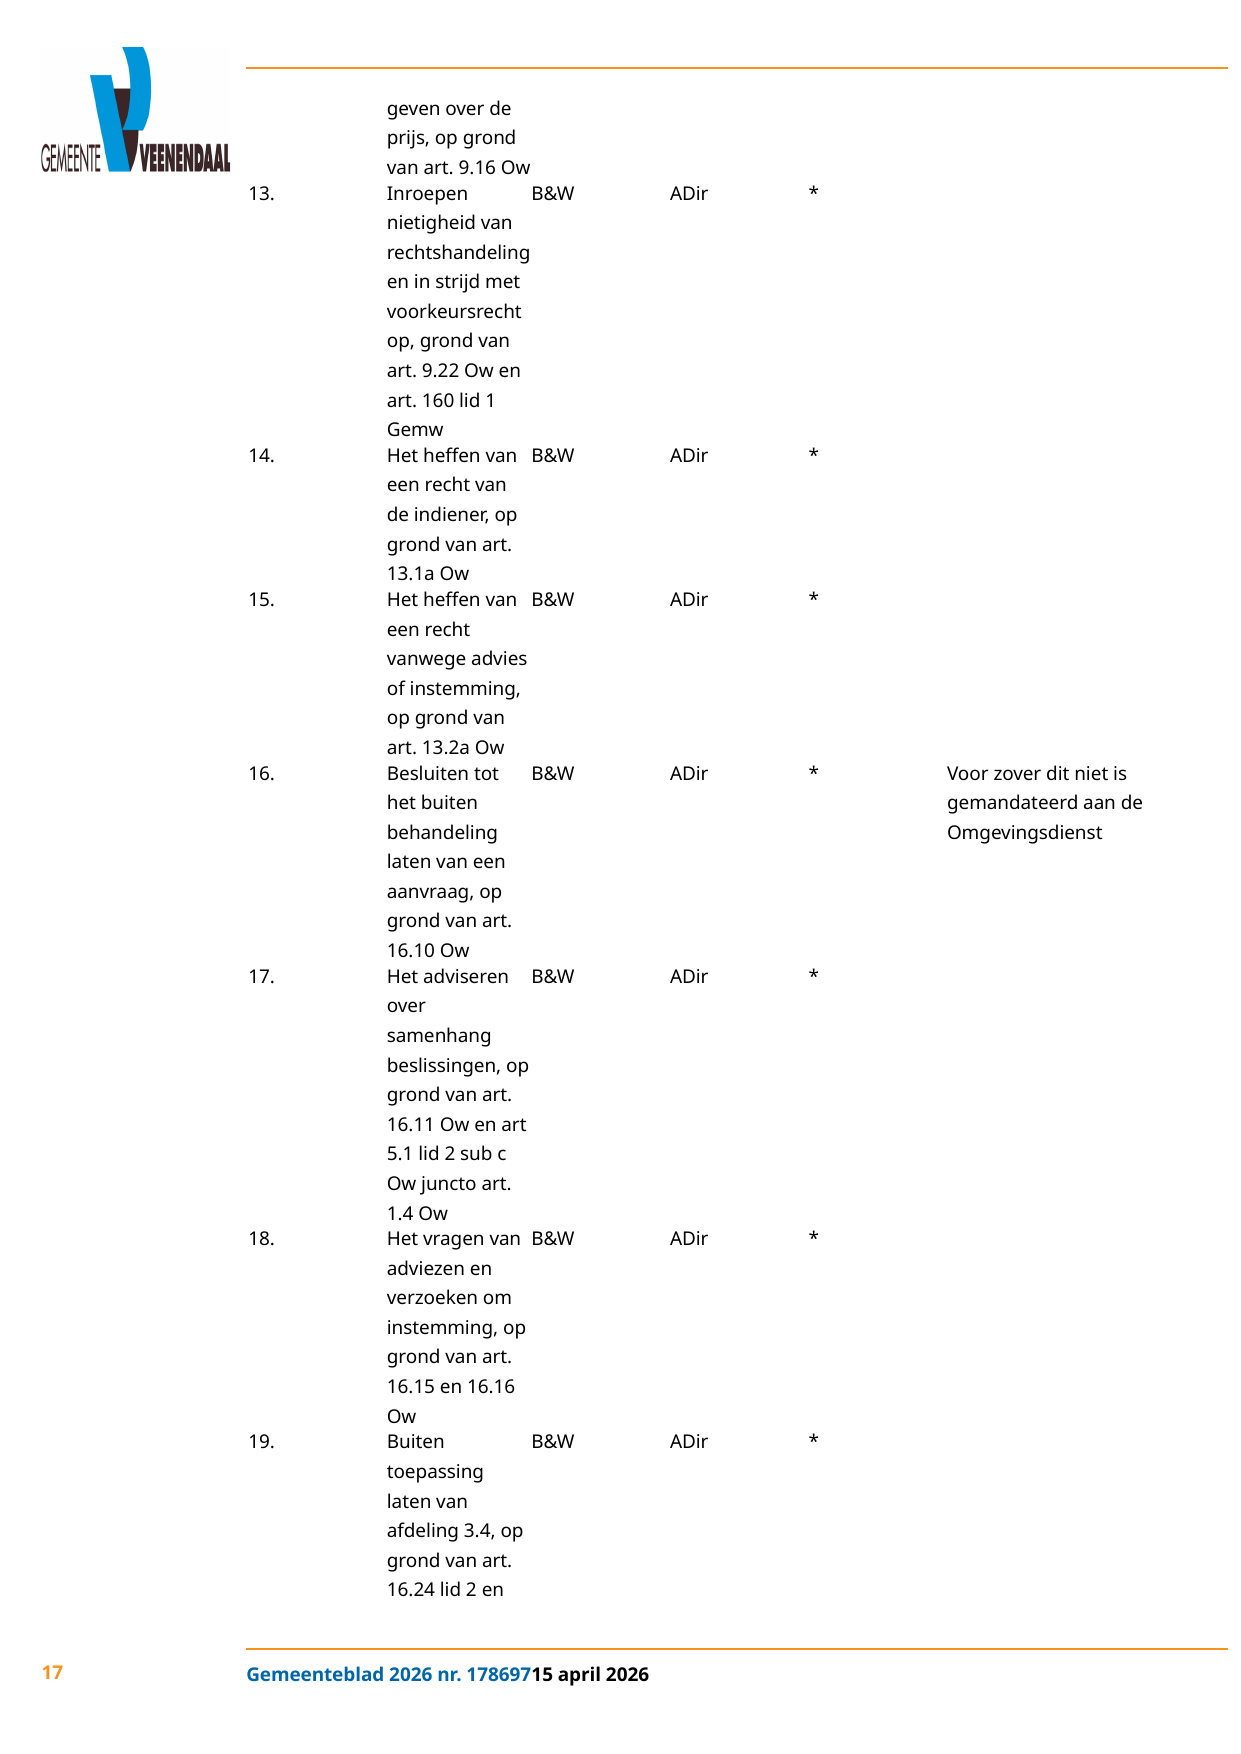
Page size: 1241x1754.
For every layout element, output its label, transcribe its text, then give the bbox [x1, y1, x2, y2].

table_cell Buiten toepassing laten van afdeling 3.4, op grond van art. 16.24 lid 2 en [387, 1429, 531, 1602]
table_cell B&W [531, 180, 670, 442]
table_cell 15. [248, 586, 387, 760]
table_cell [947, 963, 1152, 1225]
table_cell [947, 586, 1152, 760]
table_cell ADir [670, 1429, 808, 1602]
table_cell * [808, 180, 947, 442]
table_cell [947, 95, 1152, 180]
table_cell B&W [531, 586, 670, 760]
table_cell 18. [248, 1225, 387, 1429]
table_cell * [808, 1429, 947, 1602]
table_cell Het heffen van een recht vanwege advies of instemming, op grond van art. 13.2a Ow [387, 586, 531, 760]
table_cell [947, 1429, 1152, 1602]
table_cell * [808, 1225, 947, 1429]
table_cell [531, 95, 670, 180]
table_cell 13. [248, 180, 387, 442]
table_cell Het adviseren over samenhang beslissingen, op grond van art. 16.11 Ow en art 5.1 lid 2 sub c Ow juncto art. 1.4 Ow [387, 963, 531, 1225]
table_cell B&W [531, 760, 670, 963]
table_cell ADir [670, 180, 808, 442]
table_cell B&W [531, 1225, 670, 1429]
table_cell Voor zover dit niet is gemandateerd aan de Omgevingsdienst [947, 760, 1152, 963]
table_cell * [808, 586, 947, 760]
table_cell [248, 95, 387, 180]
table_cell * [808, 963, 947, 1225]
table_cell Het vragen van adviezen en verzoeken om instemming, op grond van art. 16.15 en 16.16 Ow [387, 1225, 531, 1429]
table_cell ADir [670, 963, 808, 1225]
table_cell B&W [531, 1429, 670, 1602]
table_cell [808, 95, 947, 180]
table_cell 14. [248, 442, 387, 586]
table_cell geven over de prijs, op grond van art. 9.16 Ow [387, 95, 531, 180]
table_cell 16. [248, 760, 387, 963]
table_cell B&W [531, 963, 670, 1225]
table_cell * [808, 442, 947, 586]
picture [123, 47, 231, 172]
table_cell [670, 95, 808, 180]
table_cell [947, 1225, 1152, 1429]
table_cell 17. [248, 963, 387, 1225]
table_cell ADir [670, 442, 808, 586]
table_cell Besluiten tot het buiten behandeling laten van een aanvraag, op grond van art. 16.10 Ow [387, 760, 531, 963]
table_cell [947, 180, 1152, 442]
table_cell ADir [670, 586, 808, 760]
table_cell B&W [531, 442, 670, 586]
table_cell [947, 442, 1152, 586]
picture [41, 47, 130, 172]
table_cell Inroepen nietigheid van rechtshandelingen in strijd met voorkeursrecht op, grond van art. 9.22 Ow en art. 160 lid 1 Gemw [387, 180, 531, 442]
table_cell 19. [248, 1429, 387, 1602]
table_cell ADir [670, 760, 808, 963]
table_cell * [808, 760, 947, 963]
table_cell Het heffen van een recht van de indiener, op grond van art. 13.1a Ow [387, 442, 531, 586]
table_cell ADir [670, 1225, 808, 1429]
